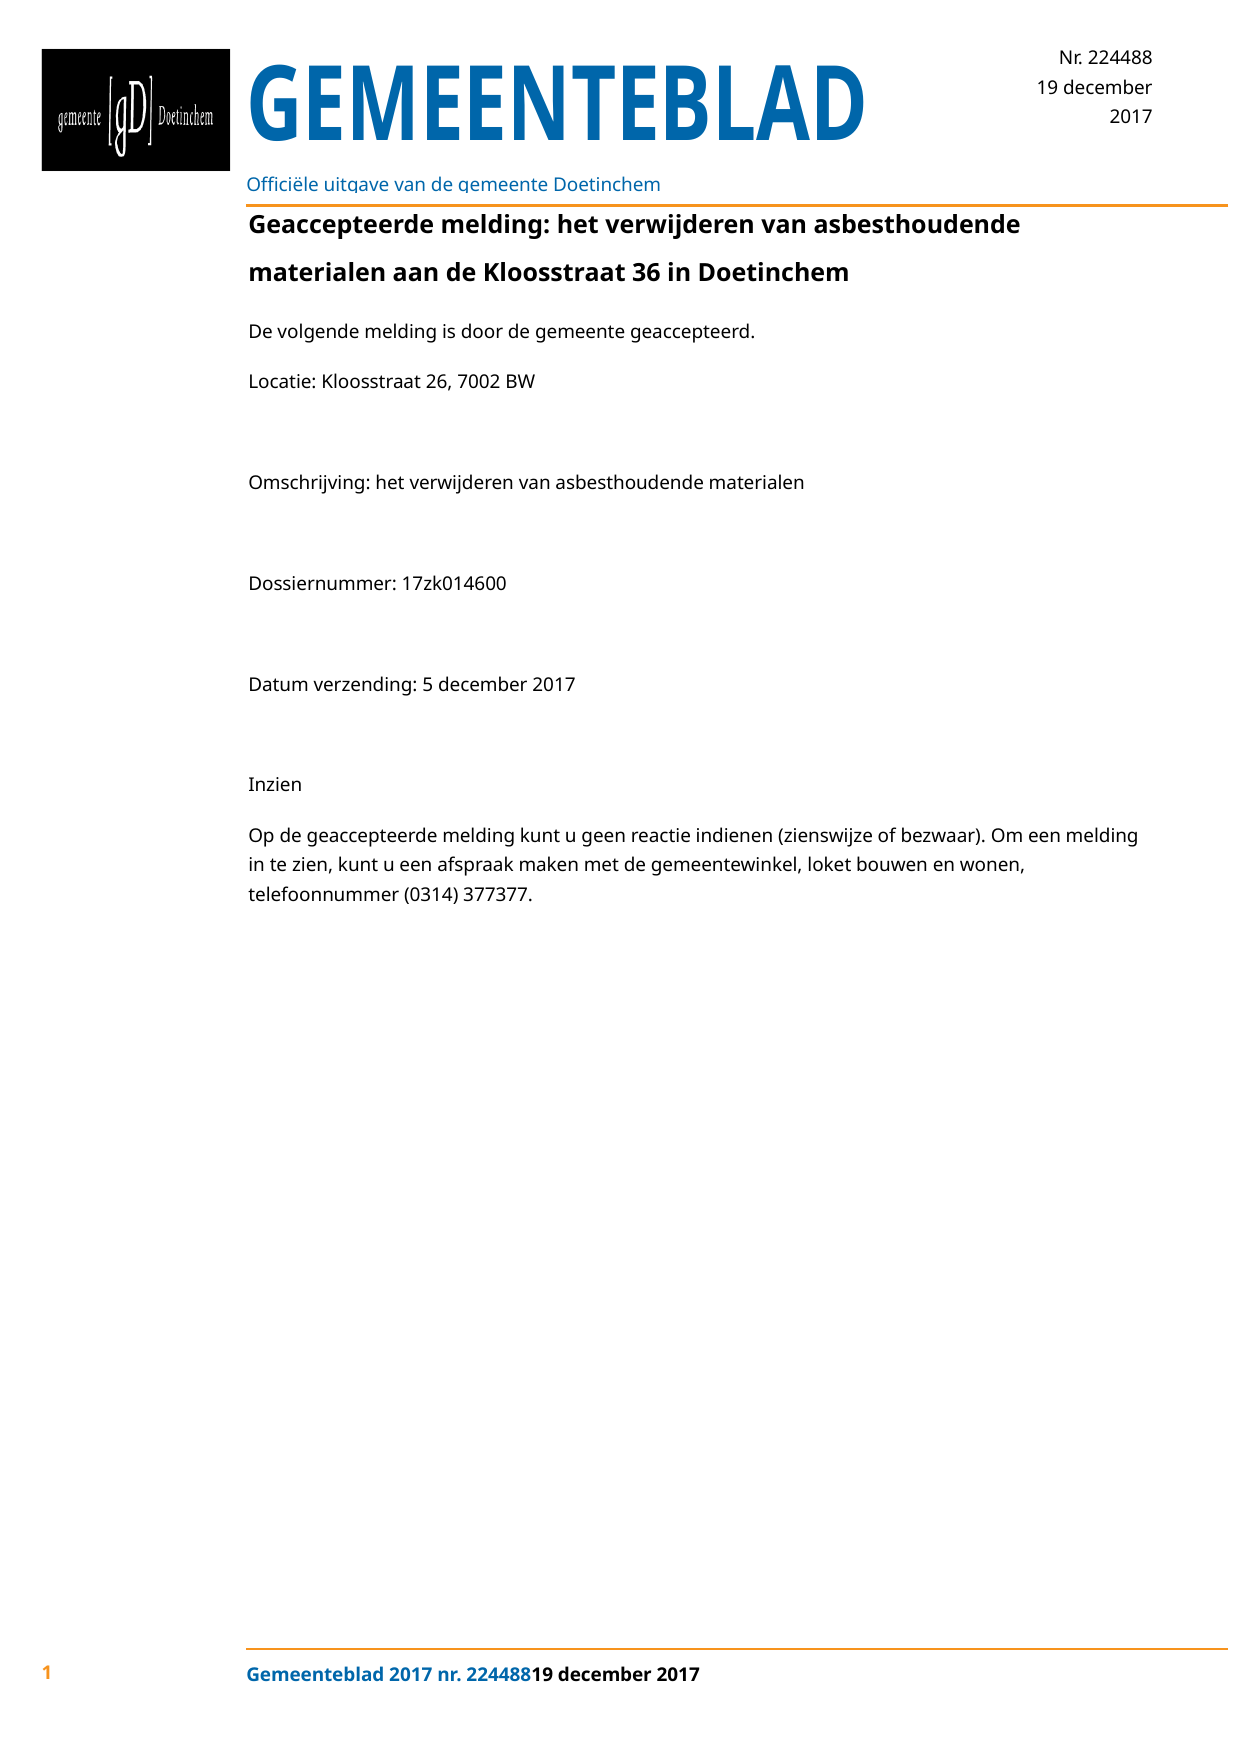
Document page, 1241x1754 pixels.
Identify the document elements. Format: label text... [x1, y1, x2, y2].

text Datum verzending: 5 december 2017 [248, 671, 1152, 697]
picture [41, 47, 231, 172]
text Dossiernummer: 17zk014600 [248, 570, 1152, 596]
text Locatie: Kloosstraat 26, 7002 BW [248, 368, 1152, 394]
text Geaccepteerde melding: het verwijderen van asbesthoudende materialen aan de Kloosstraat 36 in Doetinchem [248, 207, 1152, 288]
text Inzien [248, 772, 1152, 797]
text Op de geaccepteerde melding kunt u geen reactie indienen (zienswijze of bezwaar). Om een melding in te zien, kunt u een afspraak maken met de gemeentewinkel, loket bouwen en wonen, telefoonnummer (0314) 377377. [248, 822, 1152, 907]
text De volgende melding is door de gemeente geaccepteerd. [248, 318, 1152, 344]
text Omschrijving: het verwijderen van asbesthoudende materialen [248, 469, 1152, 495]
